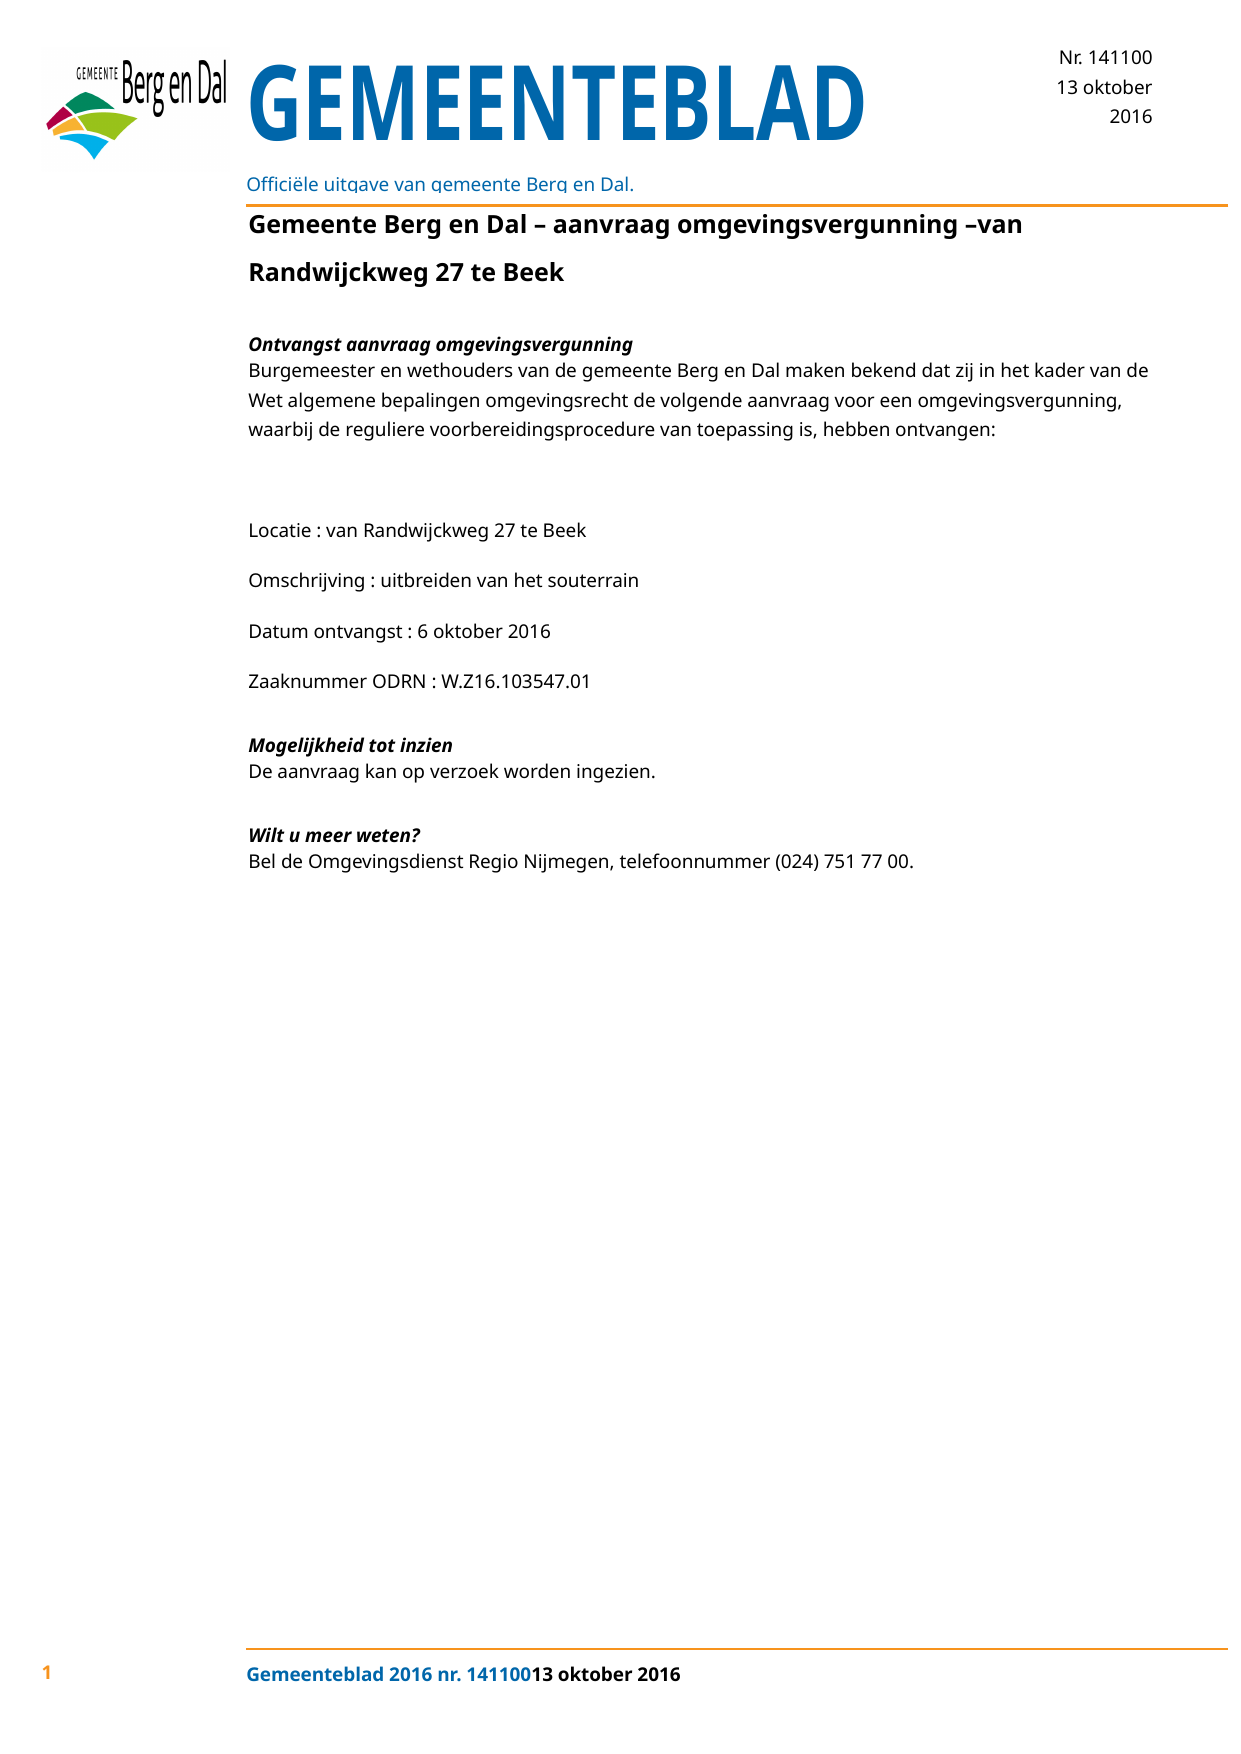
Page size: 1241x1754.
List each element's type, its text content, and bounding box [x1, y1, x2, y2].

text Ontvangst aanvraag omgevingsvergunning [248, 331, 1152, 357]
text Datum ontvangst : 6 oktober 2016 [248, 618, 1152, 644]
text Bel de Omgevingsdienst Regio Nijmegen, telefoonnummer (024) 751 77 00. [248, 848, 1152, 873]
picture [41, 47, 231, 172]
text Mogelijkheid tot inzien [248, 732, 1152, 758]
text Wilt u meer weten? [248, 822, 1152, 848]
text Gemeente Berg en Dal – aanvraag omgevingsvergunning –van Randwijckweg 27 te Beek [248, 207, 1152, 288]
text De aanvraag kan op verzoek worden ingezien. [248, 758, 1152, 784]
text Locatie : van Randwijckweg 27 te Beek [248, 517, 1152, 543]
text Burgemeester en wethouders van de gemeente Berg en Dal maken bekend dat zij in het kader van de Wet algemene bepalingen omgevingsrecht de volgende aanvraag voor een omgevingsvergunning, waarbij de reguliere voorbereidingsprocedure van toepassing is, hebben ontvangen: [248, 357, 1152, 442]
text Zaaknummer ODRN : W.Z16.103547.01 [248, 668, 1152, 694]
text Omschrijving : uitbreiden van het souterrain [248, 568, 1152, 593]
